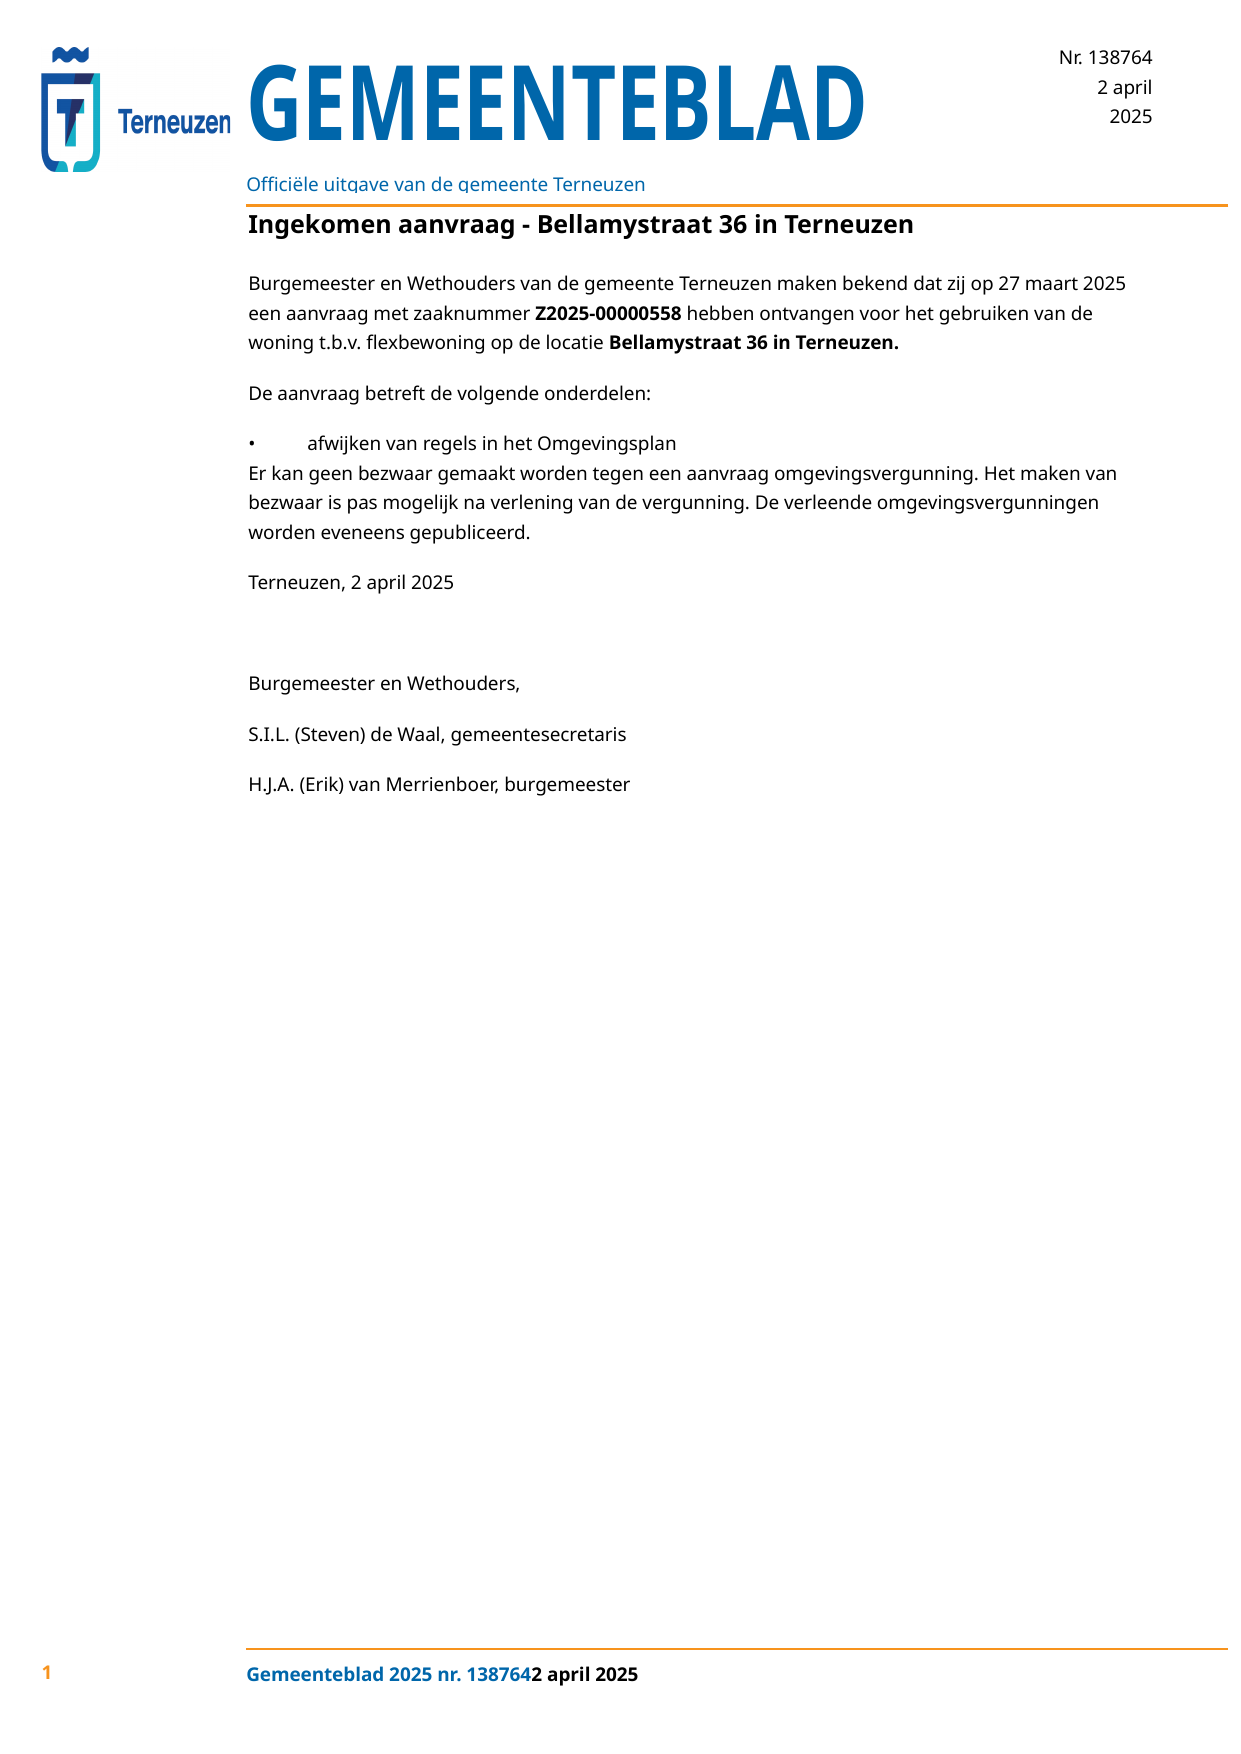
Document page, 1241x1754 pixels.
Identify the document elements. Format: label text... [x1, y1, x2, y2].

text Er kan geen bezwaar gemaakt worden tegen een aanvraag omgevingsvergunning. Het maken van bezwaar is pas mogelijk na verlening van de vergunning. De verleende omgevingsvergunningen worden eveneens gepubliceerd. [248, 460, 1152, 545]
text Ingekomen aanvraag - Bellamystraat 36 in Terneuzen [248, 207, 1152, 241]
text H.J.A. (Erik) van Merrienboer, burgemeester [248, 771, 1152, 797]
text De aanvraag betreft de volgende onderdelen: [248, 380, 1152, 406]
text S.I.L. (Steven) de Waal, gemeentesecretaris [248, 721, 1152, 746]
text Burgemeester en Wethouders van de gemeente Terneuzen maken bekend dat zij op 27 maart 2025 een aanvraag met zaaknummer Z2025-00000558 hebben ontvangen voor het gebruiken van de woning t.b.v. flexbewoning op de locatie Bellamystraat 36 in Terneuzen. [248, 270, 1152, 355]
text Terneuzen, 2 april 2025 [248, 569, 1152, 595]
picture [41, 47, 231, 172]
text Burgemeester en Wethouders, [248, 670, 1152, 696]
list afwijken van regels in het Omgevingsplan [248, 430, 1152, 456]
